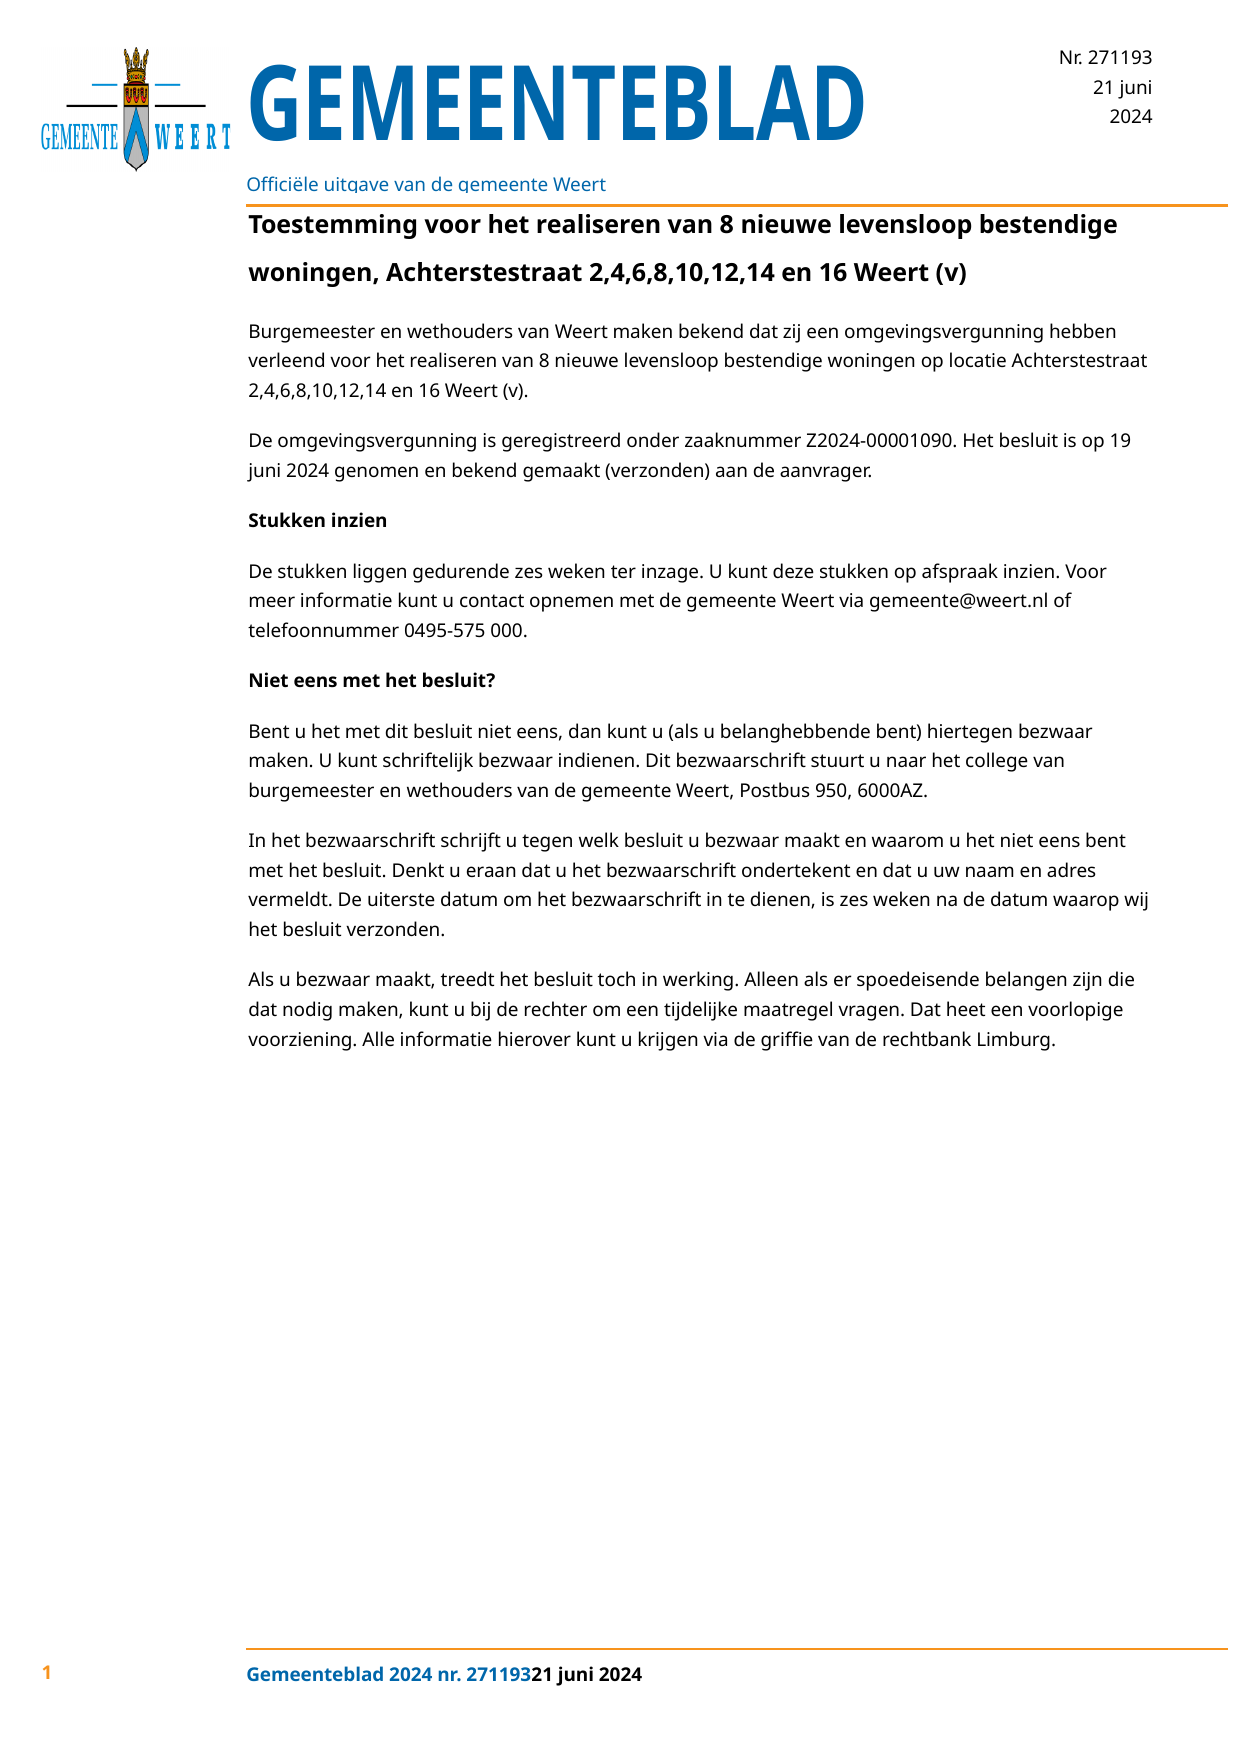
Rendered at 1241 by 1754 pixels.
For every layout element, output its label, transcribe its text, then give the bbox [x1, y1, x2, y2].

text De omgevingsvergunning is geregistreerd onder zaaknummer Z2024-00001090. Het besluit is op 19 juni 2024 genomen en bekend gemaakt (verzonden) aan de aanvrager. [248, 427, 1152, 483]
text Burgemeester en wethouders van Weert maken bekend dat zij een omgevingsvergunning hebben verleend voor het realiseren van 8 nieuwe levensloop bestendige woningen op locatie Achterstestraat 2,4,6,8,10,12,14 en 16 Weert (v). [248, 318, 1152, 403]
text Bent u het met dit besluit niet eens, dan kunt u (als u belanghebbende bent) hiertegen bezwaar maken. U kunt schriftelijk bezwaar indienen. Dit bezwaarschrift stuurt u naar het college van burgemeester en wethouders van de gemeente Weert, Postbus 950, 6000AZ. [248, 718, 1152, 803]
picture [41, 47, 231, 172]
text Stukken inzien [248, 507, 1152, 533]
text Niet eens met het besluit? [248, 667, 1152, 693]
text Toestemming voor het realiseren van 8 nieuwe levensloop bestendige woningen, Achterstestraat 2,4,6,8,10,12,14 en 16 Weert (v) [248, 207, 1152, 288]
text De stukken liggen gedurende zes weken ter inzage. U kunt deze stukken op afspraak inzien. Voor meer informatie kunt u contact opnemen met de gemeente Weert via gemeente@weert.nl of telefoonnummer 0495-575 000. [248, 558, 1152, 643]
text In het bezwaarschrift schrijft u tegen welk besluit u bezwaar maakt en waarom u het niet eens bent met het besluit. Denkt u eraan dat u het bezwaarschrift ondertekent en dat u uw naam en adres vermeldt. De uiterste datum om het bezwaarschrift in te dienen, is zes weken na de datum waarop wij het besluit verzonden. [248, 827, 1152, 942]
text Als u bezwaar maakt, treedt het besluit toch in werking. Alleen als er spoedeisende belangen zijn die dat nodig maken, kunt u bij de rechter om een tijdelijke maatregel vragen. Dat heet een voorlopige voorziening. Alle informatie hierover kunt u krijgen via de griffie van de rechtbank Limburg. [248, 967, 1152, 1052]
